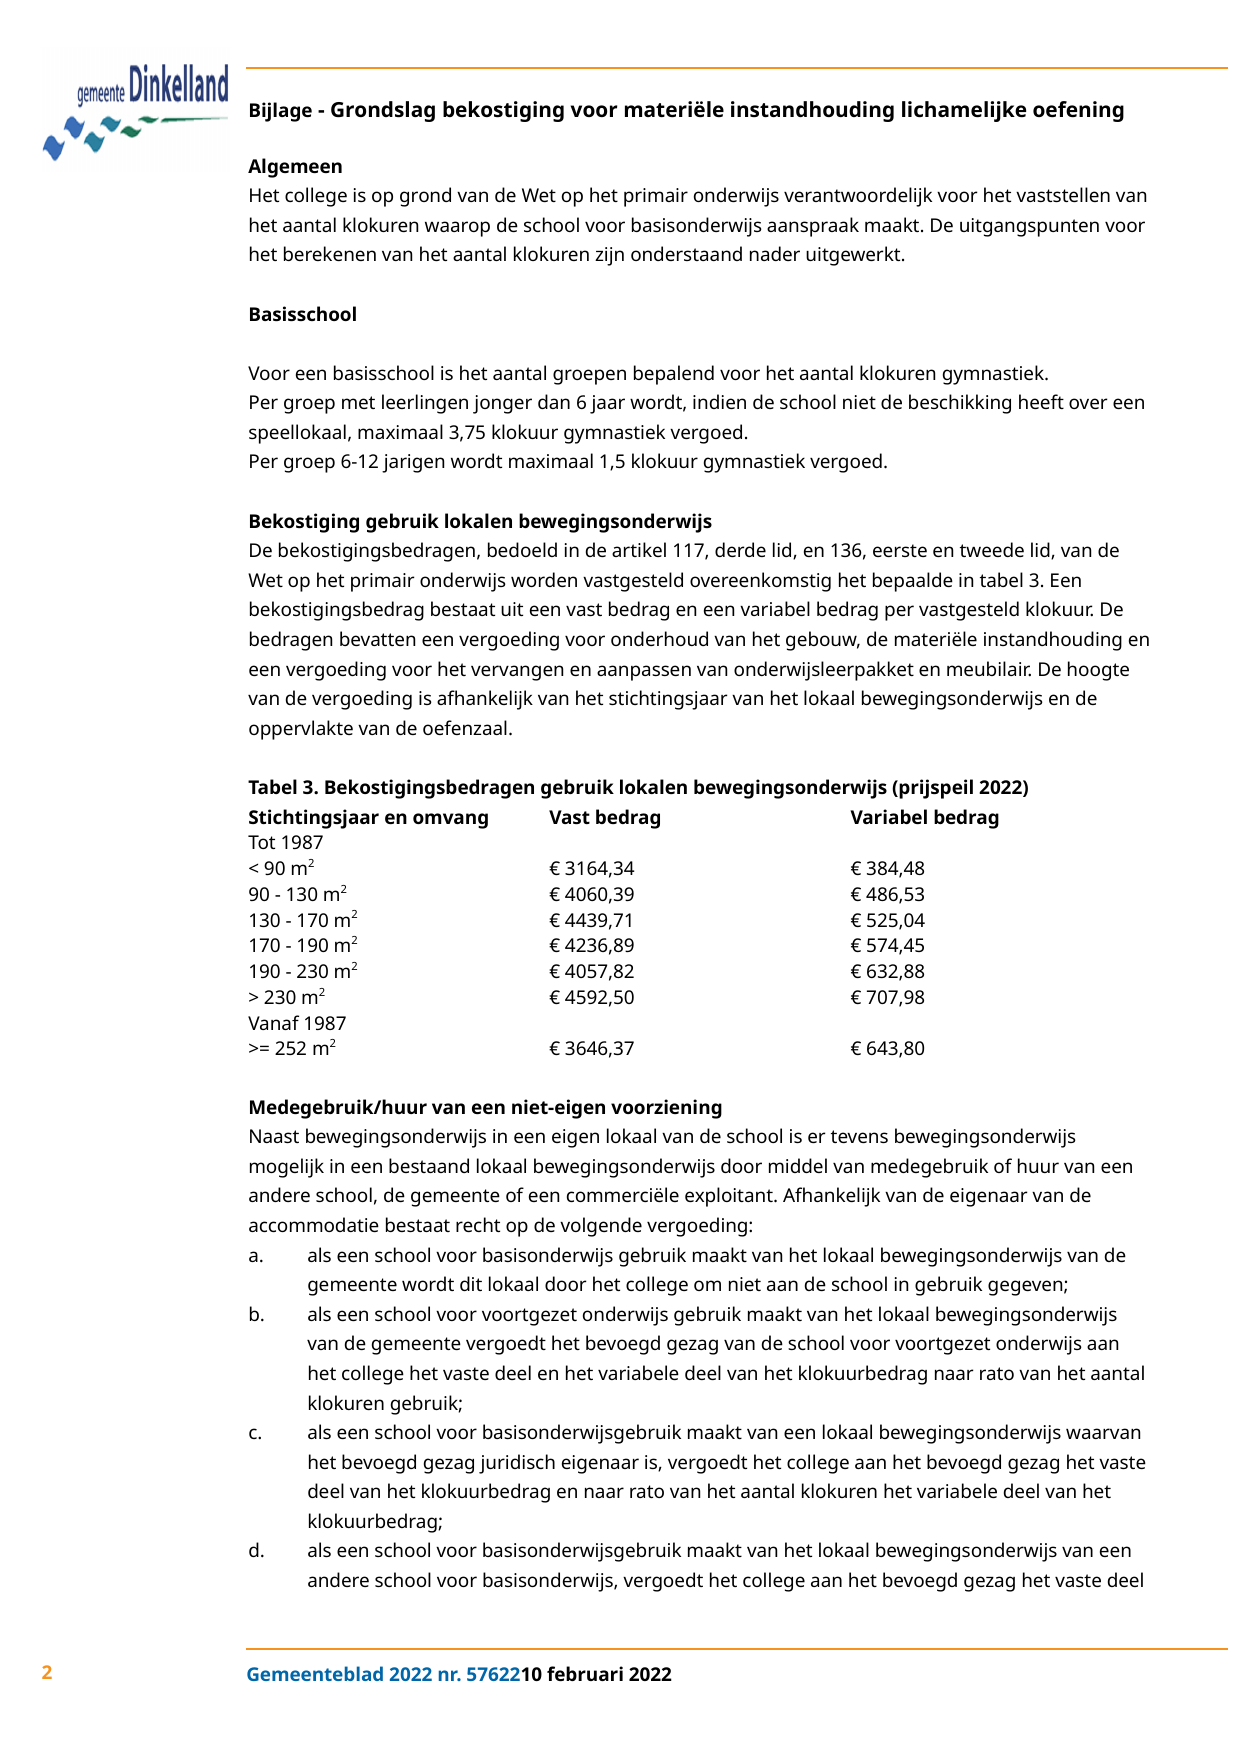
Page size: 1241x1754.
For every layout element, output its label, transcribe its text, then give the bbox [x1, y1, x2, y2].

table_cell € 4057,82 [549, 958, 850, 984]
table_cell € 3646,37 [549, 1035, 850, 1061]
text Per groep 6-12 jarigen wordt maximaal 1,5 klokuur gymnastiek vergoed. [248, 449, 1152, 474]
text Voor een basisschool is het aantal groepen bepalend voor het aantal klokuren gymnastiek. [248, 360, 1152, 386]
table_cell < 90 m2 [248, 855, 549, 881]
table_cell >= 252 m2 [248, 1035, 549, 1061]
text Per groep met leerlingen jonger dan 6 jaar wordt, indien de school niet de beschikking heeft over een speellokaal, maximaal 3,75 klokuur gymnastiek vergoed. [248, 389, 1152, 445]
table_cell [549, 830, 850, 855]
text Bijlage - Grondslag bekostiging voor materiële instandhouding lichamelijke oefening [248, 95, 1152, 123]
table_cell 130 - 170 m2 [248, 907, 549, 932]
picture [41, 47, 231, 172]
text Het college is op grond van de Wet op het primair onderwijs verantwoordelijk voor het vaststellen van het aantal klokuren waarop de school voor basisonderwijs aanspraak maakt. De uitgangspunten voor het berekenen van het aantal klokuren zijn onderstaand nader uitgewerkt. [248, 182, 1152, 267]
text De bekostigingsbedragen, bedoeld in de artikel 117, derde lid, en 136, eerste en tweede lid, van de Wet op het primair onderwijs worden vastgesteld overeenkomstig het bepaalde in tabel 3. Een bekostigingsbedrag bestaat uit een vast bedrag en een variabel bedrag per vastgesteld klokuur. De bedragen bevatten een vergoeding voor onderhoud van het gebouw, de materiële instandhouding en een vergoeding voor het vervangen en aanpassen van onderwijsleerpakket en meubilair. De hoogte van de vergoeding is afhankelijk van het stichtingsjaar van het lokaal bewegingsonderwijs en de oppervlakte van de oefenzaal. [248, 537, 1152, 741]
table_cell € 384,48 [850, 855, 1152, 881]
table_cell € 707,98 [850, 984, 1152, 1010]
table_cell [850, 1010, 1152, 1035]
list als een school voor basisonderwijsgebruik maakt van een lokaal bewegingsonderwijs waarvan het bevoegd gezag juridisch eigenaar is, vergoedt het college aan het bevoegd gezag het vaste deel van het klokuurbedrag en naar rato van het aantal klokuren het variabele deel van het klokuurbedrag; [248, 1419, 1152, 1534]
table_cell 170 - 190 m2 [248, 933, 549, 958]
list als een school voor basisonderwijs gebruik maakt van het lokaal bewegingsonderwijs van de gemeente wordt dit lokaal door het college om niet aan de school in gebruik gegeven; [248, 1242, 1152, 1297]
table_cell € 574,45 [850, 933, 1152, 958]
table_cell € 4060,39 [549, 881, 850, 907]
list als een school voor basisonderwijsgebruik maakt van het lokaal bewegingsonderwijs van een andere school voor basisonderwijs, vergoedt het college aan het bevoegd gezag het vaste deel [248, 1538, 1152, 1593]
table_cell € 4236,89 [549, 933, 850, 958]
text Bekostiging gebruik lokalen bewegingsonderwijs [248, 508, 1152, 534]
table_header Variabel bedrag [850, 804, 1152, 829]
table_cell 190 - 230 m2 [248, 958, 549, 984]
table_cell > 230 m2 [248, 984, 549, 1010]
table_cell € 643,80 [850, 1035, 1152, 1061]
text Tabel 3. Bekostigingsbedragen gebruik lokalen bewegingsonderwijs (prijspeil 2022) [248, 774, 1152, 800]
table_cell € 525,04 [850, 907, 1152, 932]
table_cell 90 - 130 m2 [248, 881, 549, 907]
text Algemeen [248, 153, 1152, 179]
table_cell Vanaf 1987 [248, 1010, 549, 1035]
table_header Vast bedrag [549, 804, 850, 829]
table_cell € 4592,50 [549, 984, 850, 1010]
table_cell [850, 830, 1152, 855]
table_header Stichtingsjaar en omvang [248, 804, 549, 829]
table_cell [549, 1010, 850, 1035]
table_cell € 3164,34 [549, 855, 850, 881]
text Naast bewegingsonderwijs in een eigen lokaal van de school is er tevens bewegingsonderwijs mogelijk in een bestaand lokaal bewegingsonderwijs door middel van medegebruik of huur van een andere school, de gemeente of een commerciële exploitant. Afhankelijk van de eigenaar van de accommodatie bestaat recht op de volgende vergoeding: [248, 1123, 1152, 1238]
table_cell € 632,88 [850, 958, 1152, 984]
table_cell € 4439,71 [549, 907, 850, 932]
list als een school voor voortgezet onderwijs gebruik maakt van het lokaal bewegingsonderwijs van de gemeente vergoedt het bevoegd gezag van de school voor voortgezet onderwijs aan het college het vaste deel en het variabele deel van het klokuurbedrag naar rato van het aantal klokuren gebruik; [248, 1301, 1152, 1416]
text Medegebruik/huur van een niet-eigen voorziening [248, 1094, 1152, 1120]
text Basisschool [248, 301, 1152, 327]
table_cell Tot 1987 [248, 830, 549, 855]
table_cell € 486,53 [850, 881, 1152, 907]
